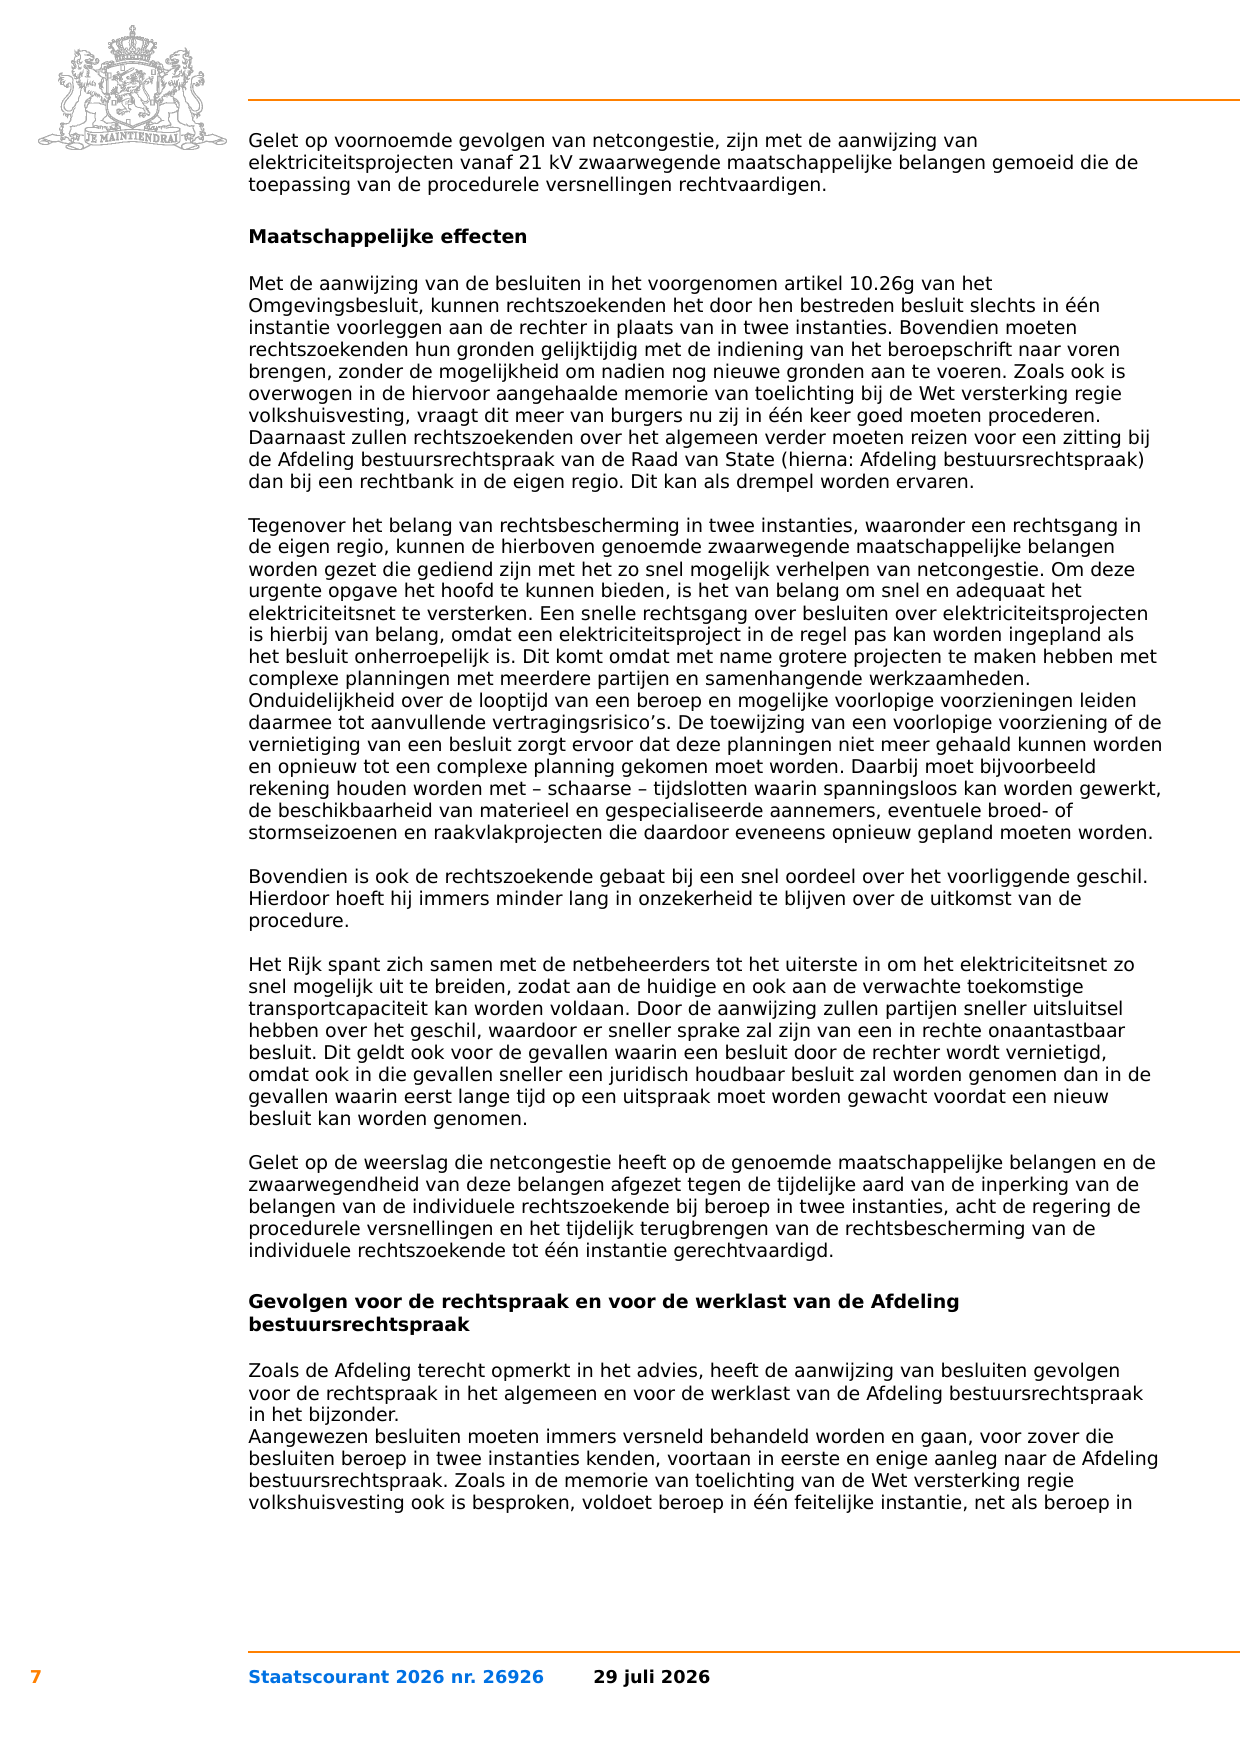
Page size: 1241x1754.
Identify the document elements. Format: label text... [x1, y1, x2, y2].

text Gelet op voornoemde gevolgen van netcongestie, zijn met de aanwijzing van elektriciteitsprojecten vanaf 21 kV zwaarwegende maatschappelijke belangen gemoeid die de toepassing van de procedurele versnellingen rechtvaardigen. [248, 130, 1163, 196]
picture [38, 25, 227, 150]
text Tegenover het belang van rechtsbescherming in twee instanties, waaronder een rechtsgang in de eigen regio, kunnen de hierboven genoemde zwaarwegende maatschappelijke belangen worden gezet die gediend zijn met het zo snel mogelijk verhelpen van netcongestie. Om deze urgente opgave het hoofd te kunnen bieden, is het van belang om snel en adequaat het elektriciteitsnet te versterken. Een snelle rechtsgang over besluiten over elektriciteitsprojecten is hierbij van belang, omdat een elektriciteitsproject in de regel pas kan worden ingepland als het besluit onherroepelijk is. Dit komt omdat met name grotere projecten te maken hebben met complexe planningen met meerdere partijen en samenhangende werkzaamheden. Onduidelijkheid over de looptijd van een beroep en mogelijke voorlopige voorzieningen leiden daarmee tot aanvullende vertragingsrisico’s. De toewijzing van een voorlopige voorziening of de vernietiging van een besluit zorgt ervoor dat deze planningen niet meer gehaald kunnen worden en opnieuw tot een complexe planning gekomen moet worden. Daarbij moet bijvoorbeeld rekening houden worden met – schaarse – tijdslotten waarin spanningsloos kan worden gewerkt, de beschikbaarheid van materieel en gespecialiseerde aannemers, eventuele broed- of stormseizoenen en raakvlakprojecten die daardoor eveneens opnieuw gepland moeten worden. [248, 514, 1163, 844]
text Aangewezen besluiten moeten immers versneld behandeld worden en gaan, voor zover die besluiten beroep in twee instanties kenden, voortaan in eerste en enige aanleg naar de Afdeling bestuursrechtspraak. Zoals in de memorie van toelichting van de Wet versterking regie volkshuisvesting ook is besproken, voldoet beroep in één feitelijke instantie, net als beroep in [248, 1426, 1163, 1536]
text Het Rijk spant zich samen met de netbeheerders tot het uiterste in om het elektriciteitsnet zo snel mogelijk uit te breiden, zodat aan de huidige en ook aan de verwachte toekomstige transportcapaciteit kan worden voldaan. Door de aanwijzing zullen partijen sneller uitsluitsel hebben over het geschil, waardoor er sneller sprake zal zijn van een in rechte onaantastbaar besluit. Dit geldt ook voor de gevallen waarin een besluit door de rechter wordt vernietigd, omdat ook in die gevallen sneller een juridisch houdbaar besluit zal worden genomen dan in de gevallen waarin eerst lange tijd op een uitspraak moet worden gewacht voordat een nieuw besluit kan worden genomen. [248, 954, 1163, 1130]
subtitle Gevolgen voor de rechtspraak en voor de werklast van de Afdeling bestuursrechtspraak [248, 1291, 1163, 1335]
text Met de aanwijzing van de besluiten in het voorgenomen artikel 10.26g van het Omgevingsbesluit, kunnen rechtszoekenden het door hen bestreden besluit slechts in één instantie voorleggen aan de rechter in plaats van in twee instanties. Bovendien moeten rechtszoekenden hun gronden gelijktijdig met de indiening van het beroepschrift naar voren brengen, zonder de mogelijkheid om nadien nog nieuwe gronden aan te voeren. Zoals ook is overwogen in de hiervoor aangehaalde memorie van toelichting bij de Wet versterking regie volkshuisvesting, vraagt dit meer van burgers nu zij in één keer goed moeten procederen. Daarnaast zullen rechtszoekenden over het algemeen verder moeten reizen voor een zitting bij de Afdeling bestuursrechtspraak van de Raad van State (hierna: Afdeling bestuursrechtspraak) dan bij een rechtbank in de eigen regio. Dit kan als drempel worden ervaren. [248, 273, 1163, 493]
text Gelet op de weerslag die netcongestie heeft op de genoemde maatschappelijke belangen en de zwaarwegendheid van deze belangen afgezet tegen de tijdelijke aard van de inperking van de belangen van de individuele rechtszoekende bij beroep in twee instanties, acht de regering de procedurele versnellingen en het tijdelijk terugbrengen van de rechtsbescherming van de individuele rechtszoekende tot één instantie gerechtvaardigd. [248, 1152, 1163, 1261]
text Zoals de Afdeling terecht opmerkt in het advies, heeft de aanwijzing van besluiten gevolgen voor de rechtspraak in het algemeen en voor de werklast van de Afdeling bestuursrechtspraak in het bijzonder. [248, 1360, 1163, 1426]
subtitle Maatschappelijke effecten [248, 226, 1163, 248]
text Bovendien is ook de rechtszoekende gebaat bij een snel oordeel over het voorliggende geschil. Hierdoor hoeft hij immers minder lang in onzekerheid te blijven over de uitkomst van de procedure. [248, 866, 1163, 932]
